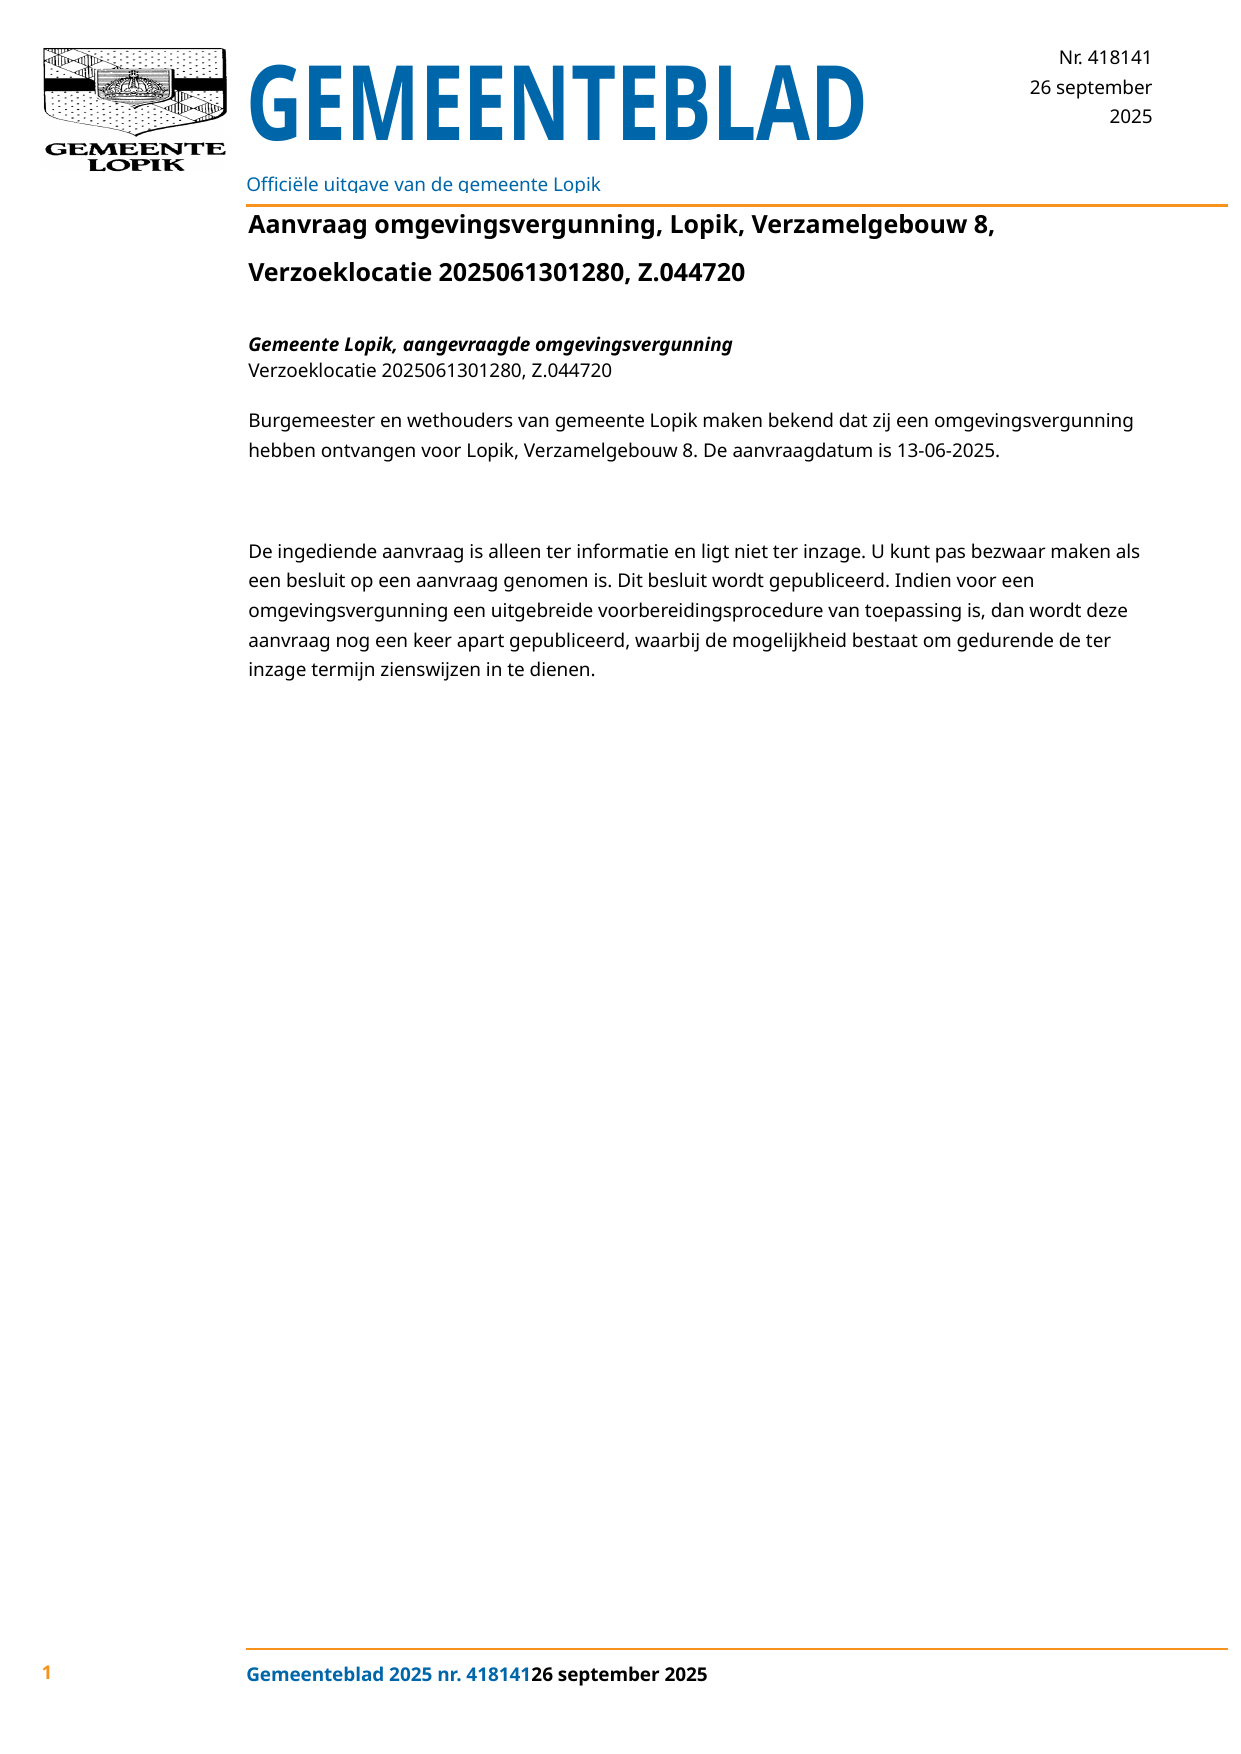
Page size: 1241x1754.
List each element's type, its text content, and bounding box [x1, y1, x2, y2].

text De ingediende aanvraag is alleen ter informatie en ligt niet ter inzage. U kunt pas bezwaar maken als een besluit op een aanvraag genomen is. Dit besluit wordt gepubliceerd. Indien voor een omgevingsvergunning een uitgebreide voorbereidingsprocedure van toepassing is, dan wordt deze aanvraag nog een keer apart gepubliceerd, waarbij de mogelijkheid bestaat om gedurende de ter inzage termijn zienswijzen in te dienen. [248, 538, 1152, 682]
picture [41, 47, 231, 172]
text Verzoeklocatie 2025061301280, Z.044720 [248, 357, 1152, 383]
text Aanvraag omgevingsvergunning, Lopik, Verzamelgebouw 8, Verzoeklocatie 2025061301280, Z.044720 [248, 207, 1152, 288]
text Burgemeester en wethouders van gemeente Lopik maken bekend dat zij een omgevingsvergunning hebben ontvangen voor Lopik, Verzamelgebouw 8. De aanvraagdatum is 13-06-2025. [248, 408, 1152, 463]
text Gemeente Lopik, aangevraagde omgevingsvergunning [248, 331, 1152, 357]
